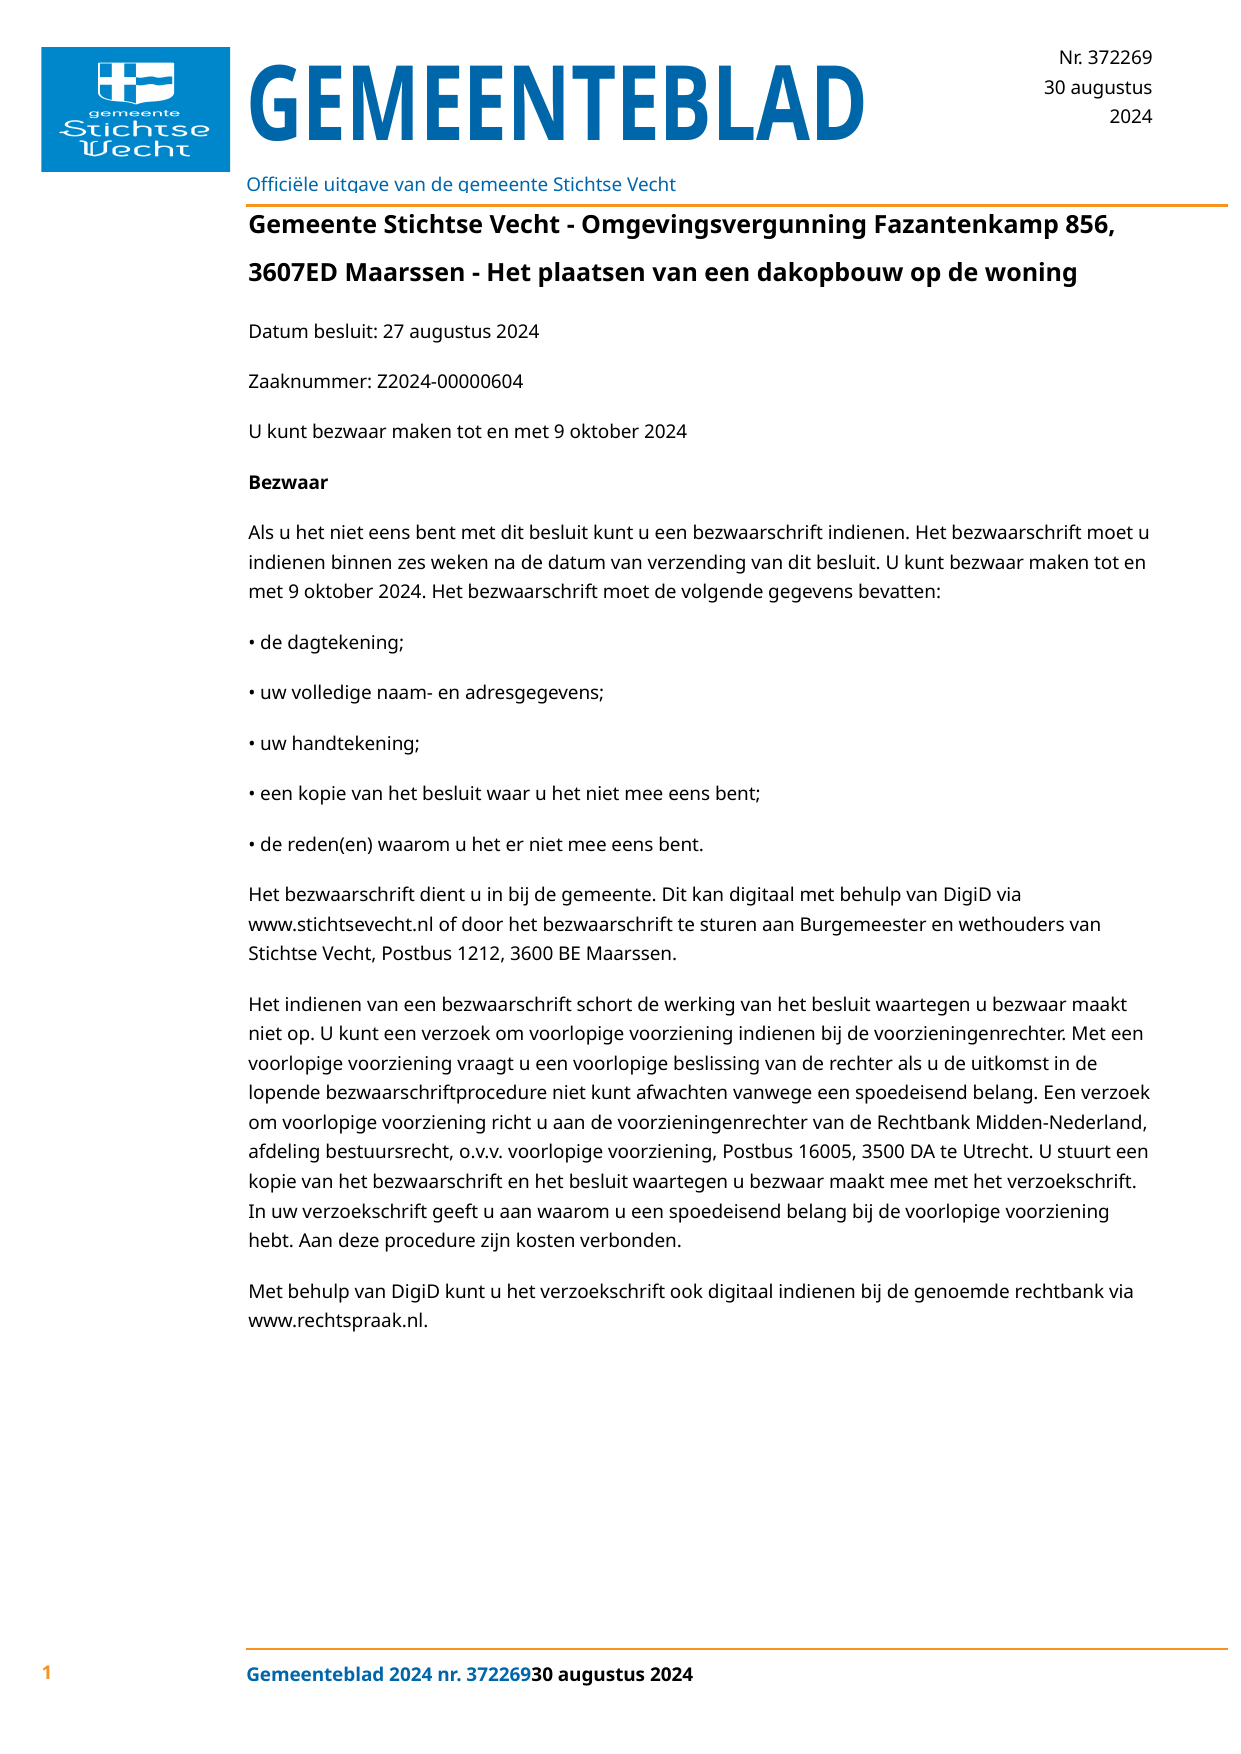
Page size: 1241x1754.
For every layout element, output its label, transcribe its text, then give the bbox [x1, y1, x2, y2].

text Bezwaar [248, 469, 1152, 495]
text • uw volledige naam- en adresgegevens; [248, 679, 1152, 705]
text Met behulp van DigiD kunt u het verzoekschrift ook digitaal indienen bij de genoemde rechtbank via www.rechtspraak.nl. [248, 1278, 1152, 1333]
text Zaaknummer: Z2024-00000604 [248, 368, 1152, 394]
text • een kopie van het besluit waar u het niet mee eens bent; [248, 780, 1152, 806]
text • de reden(en) waarom u het er niet mee eens bent. [248, 831, 1152, 857]
text Gemeente Stichtse Vecht - Omgevingsvergunning Fazantenkamp 856, 3607ED Maarssen - Het plaatsen van een dakopbouw op de woning [248, 207, 1152, 288]
text • uw handtekening; [248, 730, 1152, 756]
text Datum besluit: 27 augustus 2024 [248, 318, 1152, 344]
picture [99, 63, 135, 101]
text U kunt bezwaar maken tot en met 9 oktober 2024 [248, 419, 1152, 444]
text Als u het niet eens bent met dit besluit kunt u een bezwaarschrift indienen. Het bezwaarschrift moet u indienen binnen zes weken na de datum van verzending van dit besluit. U kunt bezwaar maken tot en met 9 oktober 2024. Het bezwaarschrift moet de volgende gegevens bevatten: [248, 519, 1152, 604]
text • de dagtekening; [248, 629, 1152, 655]
text Het indienen van een bezwaarschrift schort de werking van het besluit waartegen u bezwaar maakt niet op. U kunt een verzoek om voorlopige voorziening indienen bij de voorzieningenrechter. Met een voorlopige voorziening vraagt u een voorlopige beslissing van de rechter als u de uitkomst in de lopende bezwaarschriftprocedure niet kunt afwachten vanwege een spoedeisend belang. Een verzoek om voorlopige voorziening richt u aan de voorzieningenrechter van de Rechtbank Midden-Nederland, afdeling bestuursrecht, o.v.v. voorlopige voorziening, Postbus 16005, 3500 DA te Utrecht. U stuurt een kopie van het bezwaarschrift en het besluit waartegen u bezwaar maakt mee met het verzoekschrift. In uw verzoekschrift geeft u aan waarom u een spoedeisend belang bij de voorlopige voorziening hebt. Aan deze procedure zijn kosten verbonden. [248, 991, 1152, 1253]
picture [137, 63, 174, 103]
text Het bezwaarschrift dient u in bij de gemeente. Dit kan digitaal met behulp van DigiD via www.stichtsevecht.nl of door het bezwaarschrift te sturen aan Burgemeester en wethouders van Stichtse Vecht, Postbus 1212, 3600 BE Maarssen. [248, 881, 1152, 966]
